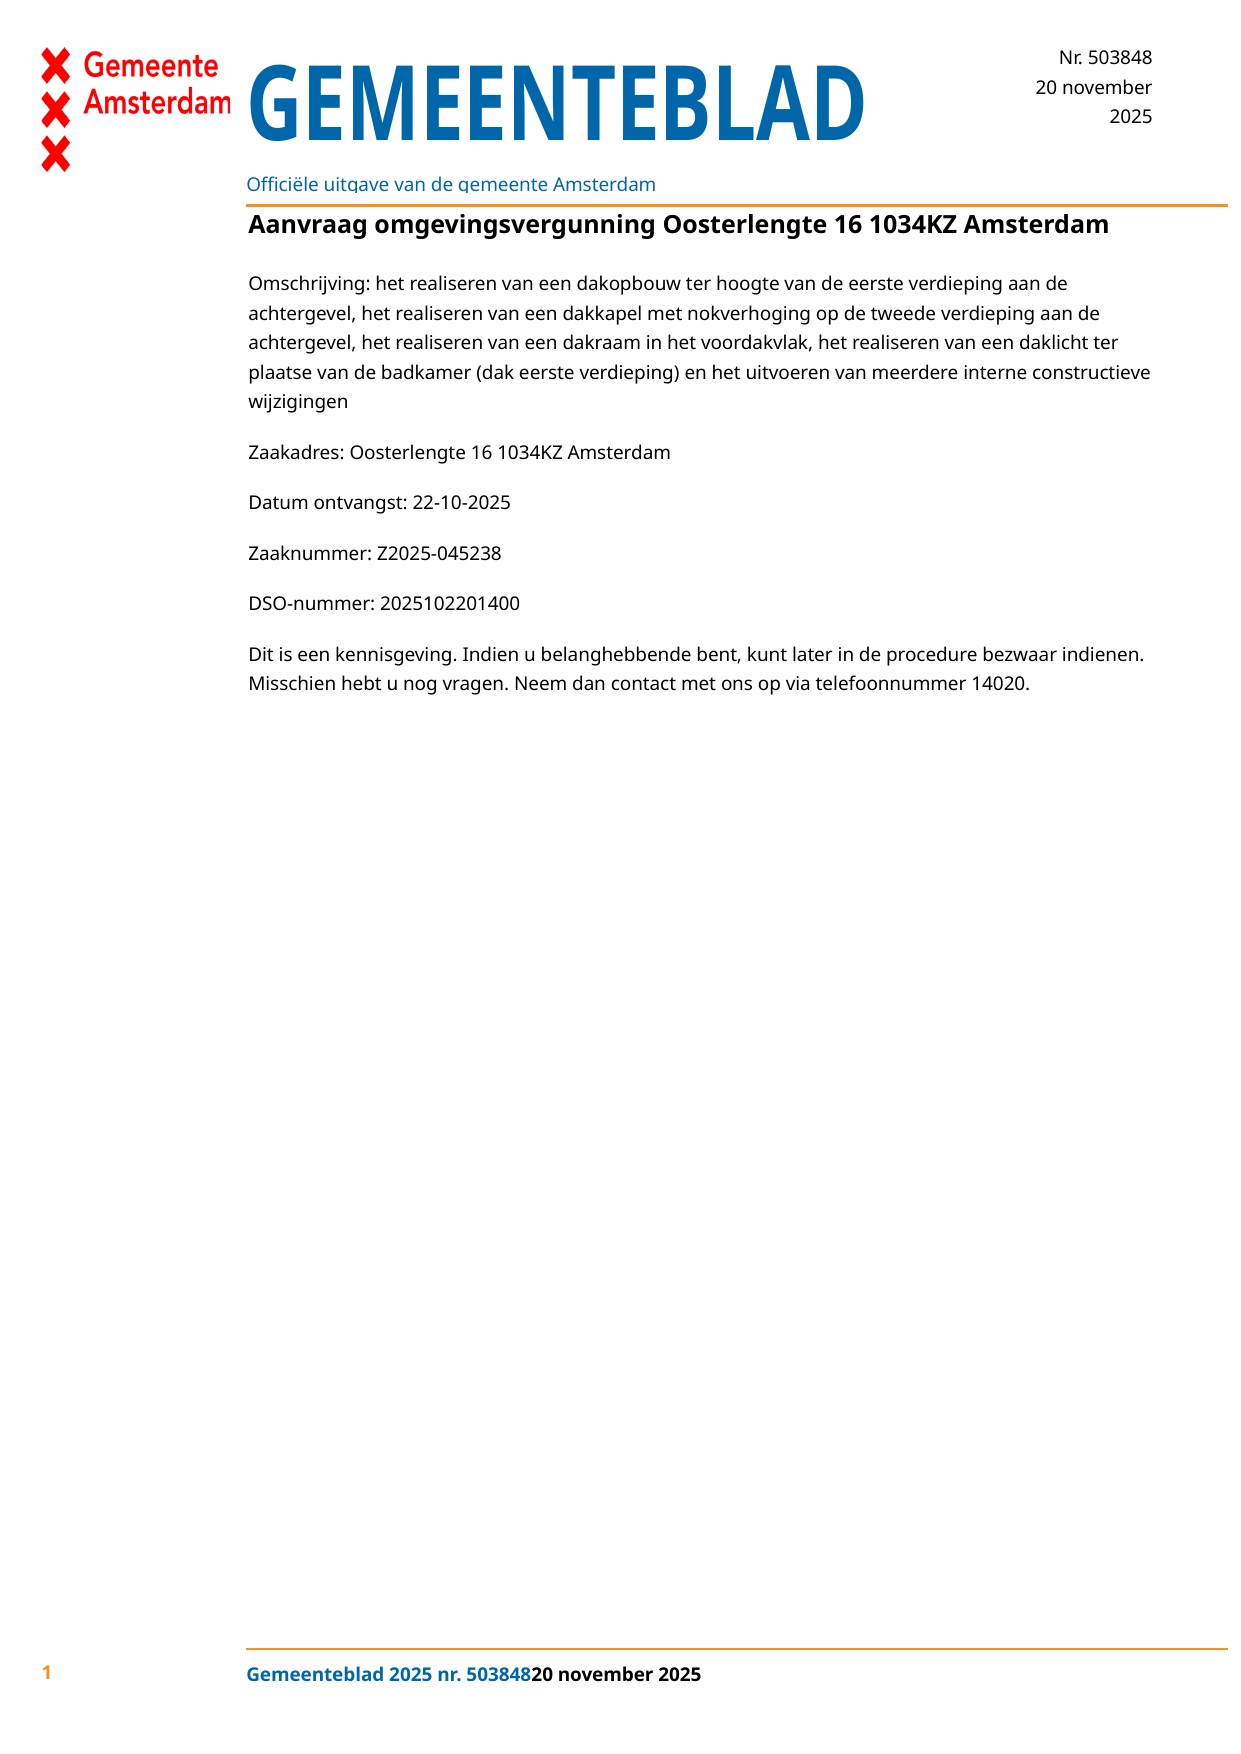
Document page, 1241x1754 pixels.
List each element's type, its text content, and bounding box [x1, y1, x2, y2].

text Dit is een kennisgeving. Indien u belanghebbende bent, kunt later in de procedure bezwaar indienen. Misschien hebt u nog vragen. Neem dan contact met ons op via telefoonnummer 14020. [248, 641, 1152, 696]
text Aanvraag omgevingsvergunning Oosterlengte 16 1034KZ Amsterdam [248, 207, 1152, 241]
text Zaaknummer: Z2025-045238 [248, 540, 1152, 566]
text Omschrijving: het realiseren van een dakopbouw ter hoogte van de eerste verdieping aan de achtergevel, het realiseren van een dakkapel met nokverhoging op de tweede verdieping aan de achtergevel, het realiseren van een dakraam in het voordakvlak, het realiseren van een daklicht ter plaatse van de badkamer (dak eerste verdieping) en het uitvoeren van meerdere interne constructieve wijzigingen [248, 270, 1152, 414]
text Zaakadres: Oosterlengte 16 1034KZ Amsterdam [248, 439, 1152, 465]
picture [41, 47, 231, 172]
text Datum ontvangst: 22-10-2025 [248, 489, 1152, 515]
text DSO-nummer: 2025102201400 [248, 590, 1152, 616]
